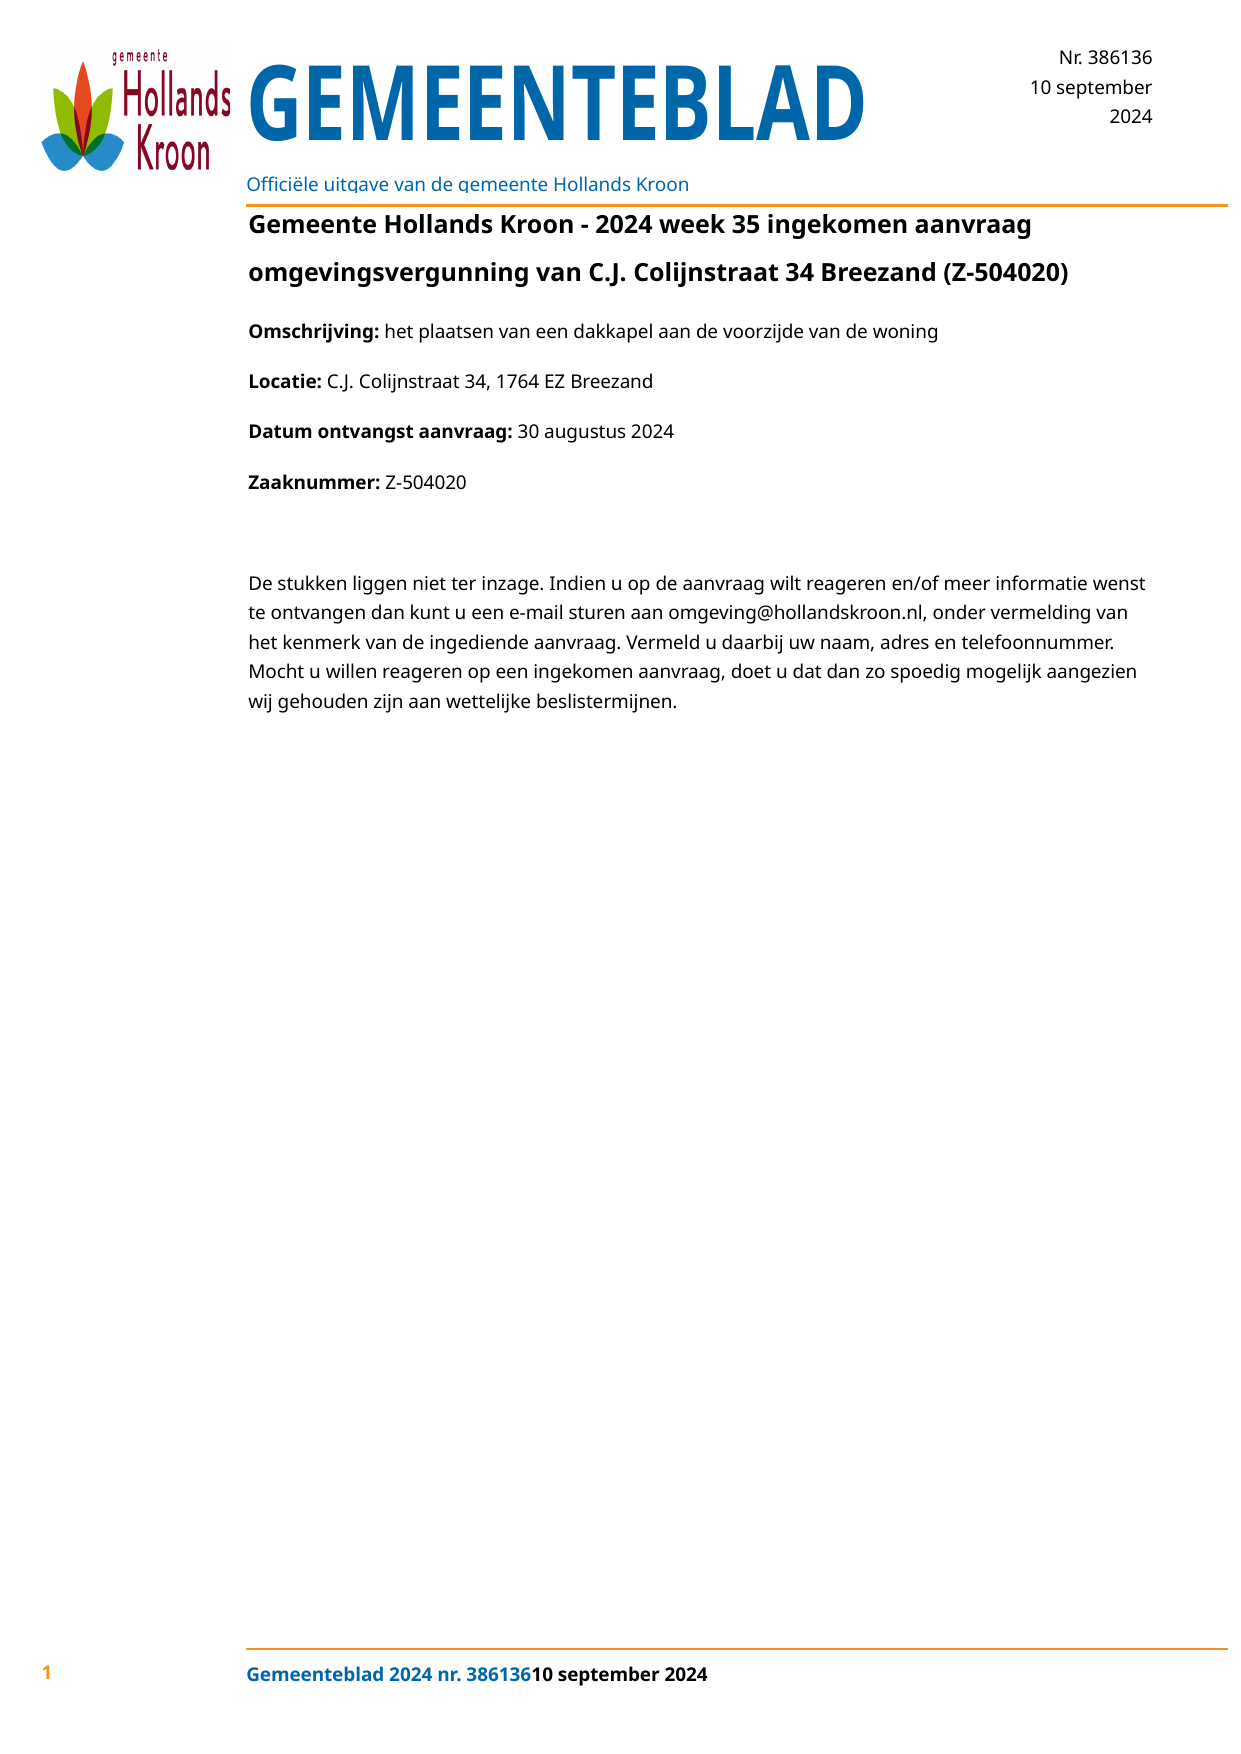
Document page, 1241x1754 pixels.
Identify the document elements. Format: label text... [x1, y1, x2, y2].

text Datum ontvangst aanvraag: 30 augustus 2024 [248, 419, 1152, 444]
text Omschrijving: het plaatsen van een dakkapel aan de voorzijde van de woning [248, 318, 1152, 344]
text Locatie: C.J. Colijnstraat 34, 1764 EZ Breezand [248, 368, 1152, 394]
text De stukken liggen niet ter inzage. Indien u op de aanvraag wilt reageren en/of meer informatie wenst te ontvangen dan kunt u een e-mail sturen aan omgeving@hollandskroon.nl, onder vermelding van het kenmerk van de ingediende aanvraag. Vermeld u daarbij uw naam, adres en telefoonnummer. Mocht u willen reageren op een ingekomen aanvraag, doet u dat dan zo spoedig mogelijk aangezien wij gehouden zijn aan wettelijke beslistermijnen. [248, 570, 1152, 714]
picture [41, 47, 231, 172]
text Gemeente Hollands Kroon - 2024 week 35 ingekomen aanvraag omgevingsvergunning van C.J. Colijnstraat 34 Breezand (Z-504020) [248, 207, 1152, 288]
text Zaaknummer: Z-504020 [248, 469, 1152, 495]
